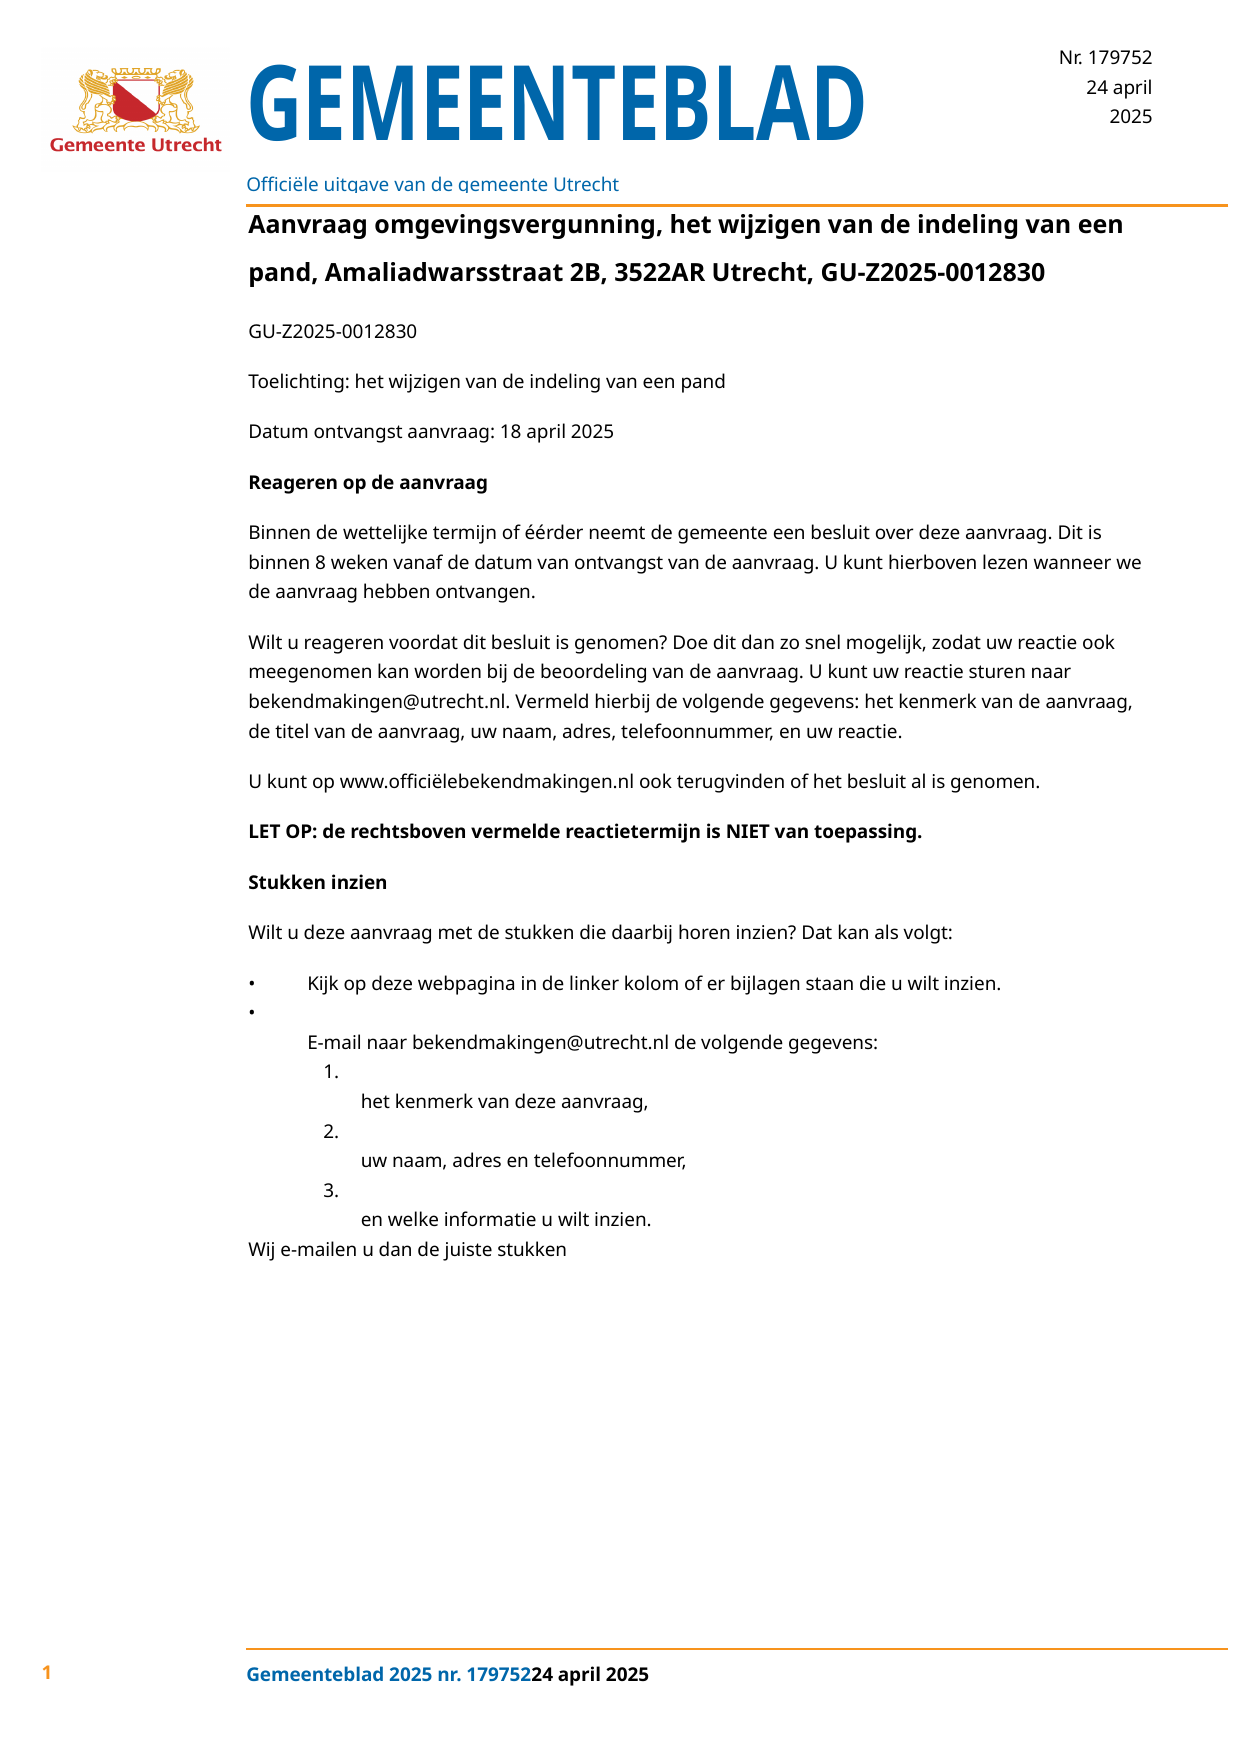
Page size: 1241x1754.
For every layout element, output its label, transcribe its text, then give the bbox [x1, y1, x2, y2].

picture [41, 47, 231, 172]
list E-mail naar bekendmakingen@utrecht.nl de volgende gegevens: [248, 1029, 1152, 1055]
text U kunt op www.officiëlebekendmakingen.nl ook terugvinden of het besluit al is genomen. [248, 768, 1152, 794]
list uw naam, adres en telefoonnummer, [323, 1147, 1152, 1173]
text Aanvraag omgevingsvergunning, het wijzigen van de indeling van een pand, Amaliadwarsstraat 2B, 3522AR Utrecht, GU-Z2025-0012830 [248, 207, 1152, 288]
list het kenmerk van deze aanvraag, [323, 1088, 1152, 1114]
text Reageren op de aanvraag [248, 469, 1152, 495]
text Stukken inzien [248, 869, 1152, 895]
text Wilt u deze aanvraag met de stukken die daarbij horen inzien? Dat kan als volgt: [248, 919, 1152, 945]
list Kijk op deze webpagina in de linker kolom of er bijlagen staan die u wilt inzien. [248, 970, 1152, 996]
text Wij e-mailen u dan de juiste stukken [248, 1236, 1152, 1262]
text Binnen de wettelijke termijn of éérder neemt de gemeente een besluit over deze aanvraag. Dit is binnen 8 weken vanaf de datum van ontvangst van de aanvraag. U kunt hierboven lezen wanneer we de aanvraag hebben ontvangen. [248, 519, 1152, 604]
list en welke informatie u wilt inzien. [323, 1207, 1152, 1232]
text LET OP: de rechtsboven vermelde reactietermijn is NIET van toepassing. [248, 819, 1152, 844]
text Toelichting: het wijzigen van de indeling van een pand [248, 368, 1152, 394]
text Wilt u reageren voordat dit besluit is genomen? Doe dit dan zo snel mogelijk, zodat uw reactie ook meegenomen kan worden bij de beoordeling van de aanvraag. U kunt uw reactie sturen naar bekendmakingen@utrecht.nl. Vermeld hierbij de volgende gegevens: het kenmerk van de aanvraag, de titel van de aanvraag, uw naam, adres, telefoonnummer, en uw reactie. [248, 629, 1152, 744]
text Datum ontvangst aanvraag: 18 april 2025 [248, 419, 1152, 444]
text GU-Z2025-0012830 [248, 318, 1152, 344]
